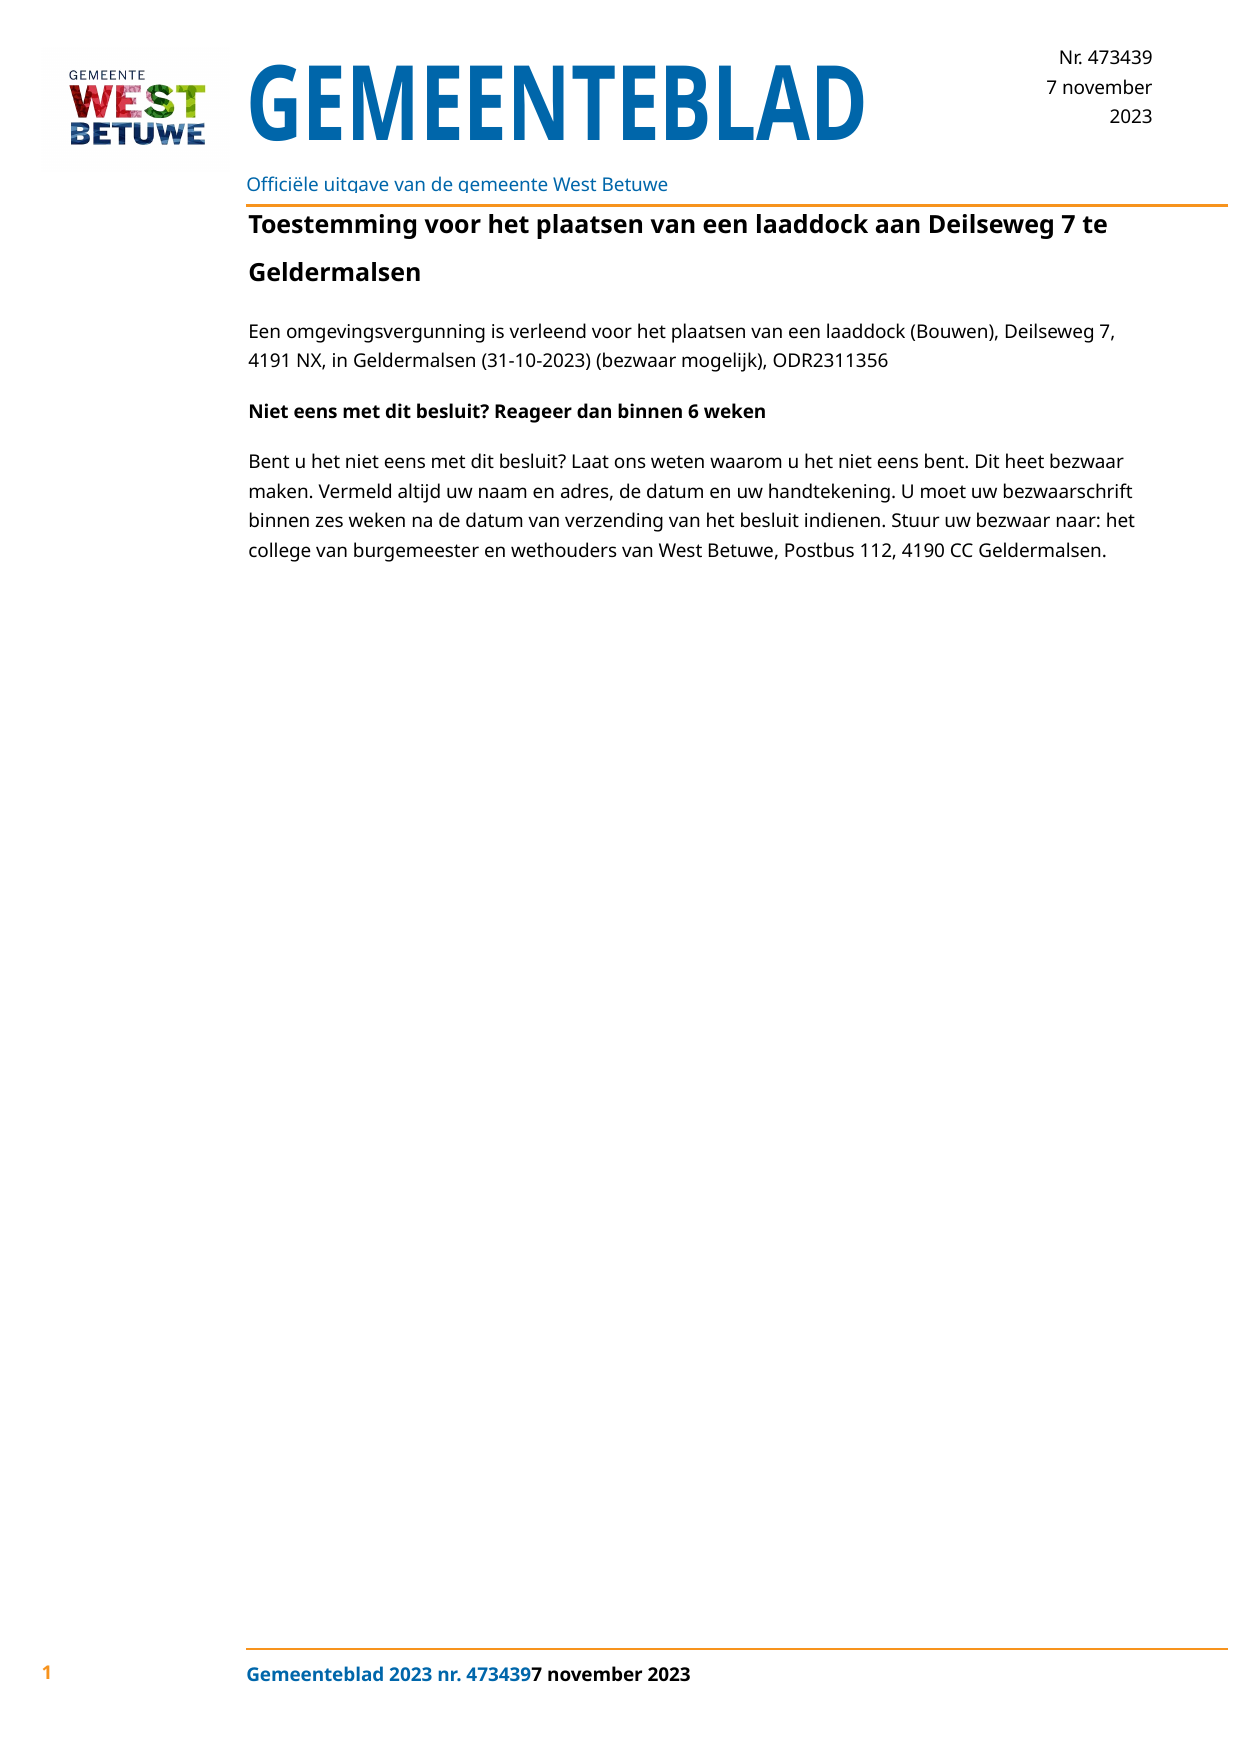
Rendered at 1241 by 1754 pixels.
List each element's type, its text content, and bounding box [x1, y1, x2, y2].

text Een omgevingsvergunning is verleend voor het plaatsen van een laaddock (Bouwen), Deilseweg 7, 4191 NX, in Geldermalsen (31-10-2023) (bezwaar mogelijk), ODR2311356 [248, 318, 1152, 373]
picture [41, 47, 231, 172]
text Toestemming voor het plaatsen van een laaddock aan Deilseweg 7 te Geldermalsen [248, 207, 1152, 288]
text Bent u het niet eens met dit besluit? Laat ons weten waarom u het niet eens bent. Dit heet bezwaar maken. Vermeld altijd uw naam en adres, de datum en uw handtekening. U moet uw bezwaarschrift binnen zes weken na de datum van verzending van het besluit indienen. Stuur uw bezwaar naar: het college van burgemeester en wethouders van West Betuwe, Postbus 112, 4190 CC Geldermalsen. [248, 448, 1152, 563]
text Niet eens met dit besluit? Reageer dan binnen 6 weken [248, 398, 1152, 424]
